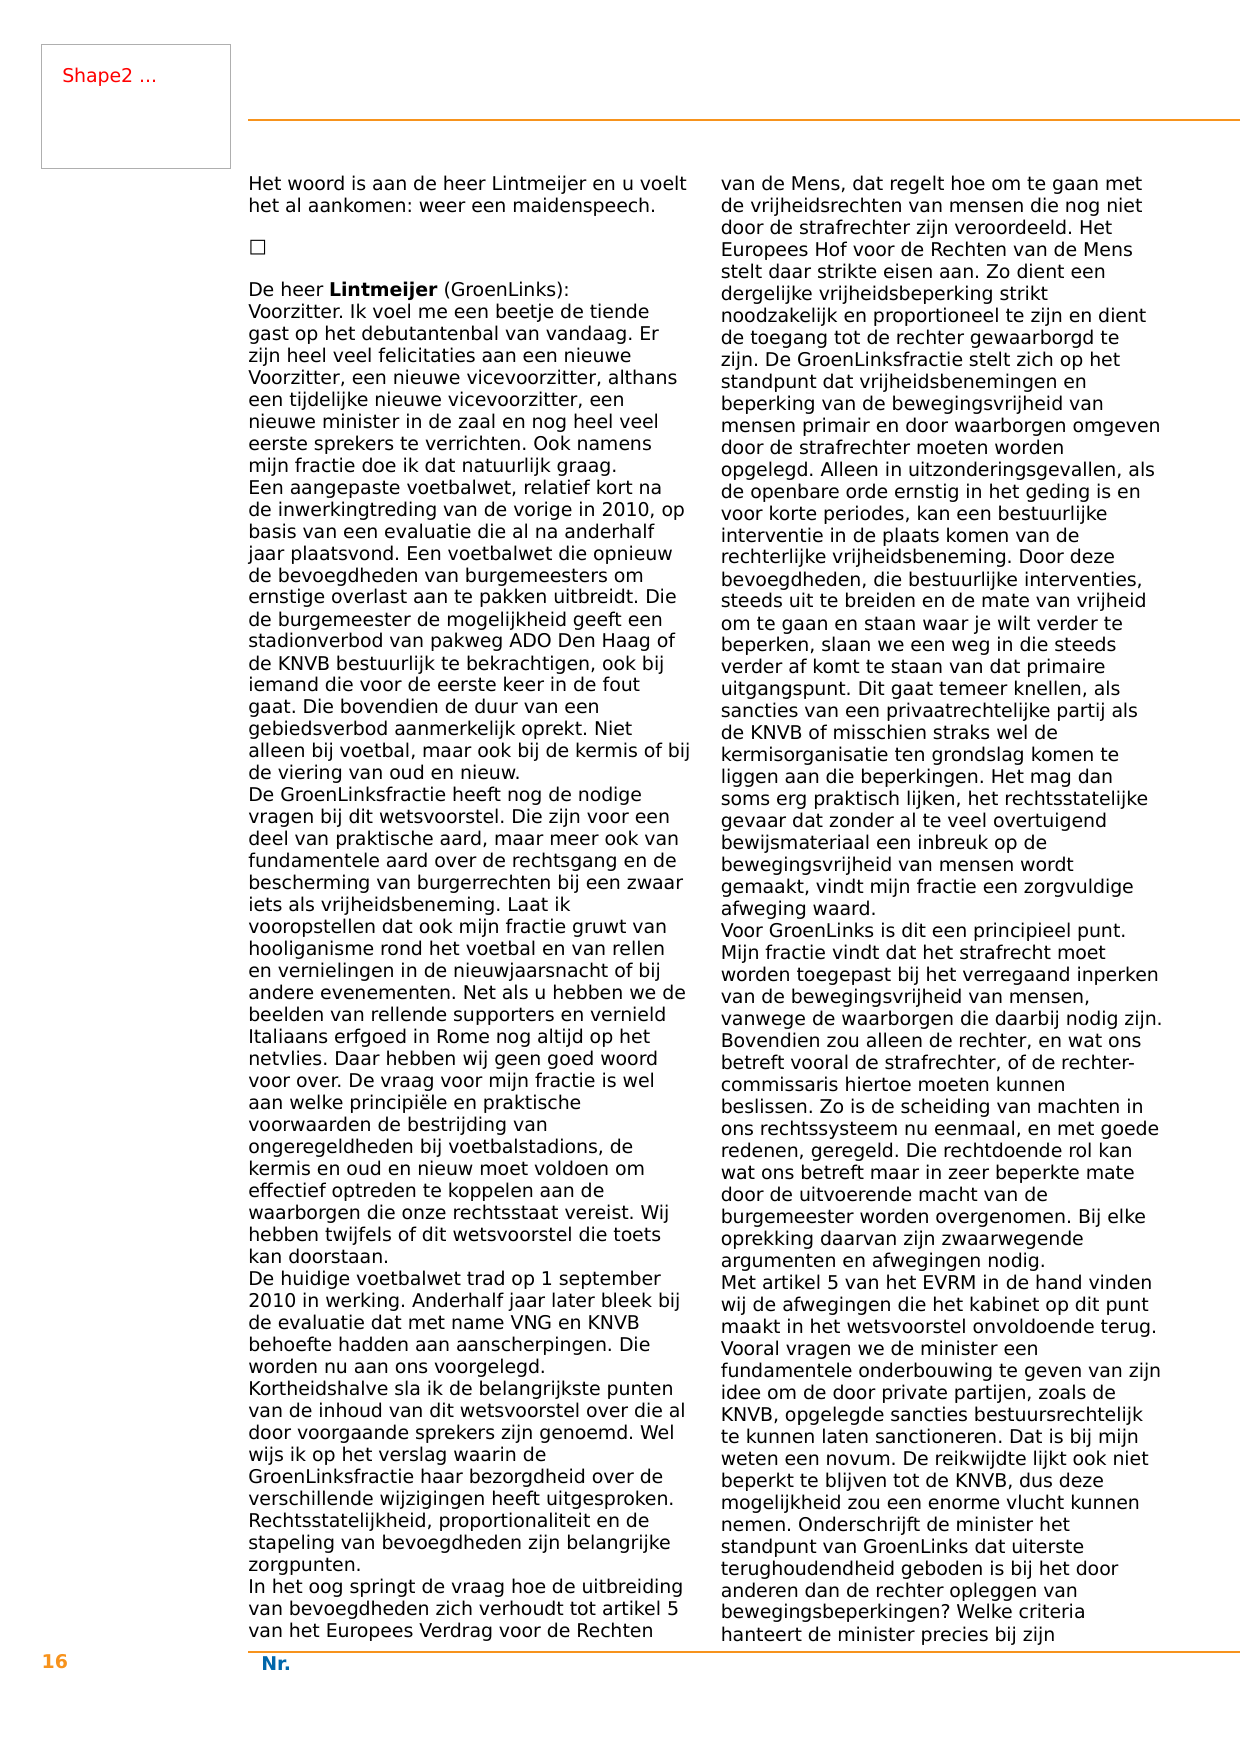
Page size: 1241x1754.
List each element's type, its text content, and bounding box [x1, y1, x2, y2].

text De heer Lintmeijer (GroenLinks): [248, 279, 691, 301]
text van de Mens, dat regelt hoe om te gaan met de vrijheidsrechten van mensen die nog niet door de strafrechter zijn veroordeeld. Het Europees Hof voor de Rechten van de Mens stelt daar strikte eisen aan. Zo dient een dergelijke vrijheidsbeperking strikt noodzakelijk en proportioneel te zijn en dient de toegang tot de rechter gewaarborgd te zijn. De GroenLinksfractie stelt zich op het standpunt dat vrijheidsbenemingen en beperking van de bewegingsvrijheid van mensen primair en door waarborgen omgeven door de strafrechter moeten worden opgelegd. Alleen in uitzonderingsgevallen, als de openbare orde ernstig in het geding is en voor korte periodes, kan een bestuurlijke interventie in de plaats komen van de rechterlijke vrijheidsbeneming. Door deze bevoegdheden, die bestuurlijke interventies, steeds uit te breiden en de mate van vrijheid om te gaan en staan waar je wilt verder te beperken, slaan we een weg in die steeds verder af komt te staan van dat primaire uitgangspunt. Dit gaat temeer knellen, als sancties van een privaatrechtelijke partij als de KNVB of misschien straks wel de kermisorganisatie ten grondslag komen te liggen aan die beperkingen. Het mag dan soms erg praktisch lijken, het rechtsstatelijke gevaar dat zonder al te veel overtuigend bewijsmateriaal een inbreuk op de bewegingsvrijheid van mensen wordt gemaakt, vindt mijn fractie een zorgvuldige afweging waard. [721, 173, 1163, 920]
text De huidige voetbalwet trad op 1 september 2010 in werking. Anderhalf jaar later bleek bij de evaluatie dat met name VNG en KNVB behoefte hadden aan aanscherpingen. Die worden nu aan ons voorgelegd. Kortheidshalve sla ik de belangrijkste punten van de inhoud van dit wetsvoorstel over die al door voorgaande sprekers zijn genoemd. Wel wijs ik op het verslag waarin de GroenLinksfractie haar bezorgdheid over de verschillende wijzigingen heeft uitgesproken. Rechtsstatelijkheid, proportionaliteit en de stapeling van bevoegdheden zijn belangrijke zorgpunten. [248, 1268, 691, 1576]
text Voor GroenLinks is dit een principieel punt. Mijn fractie vindt dat het strafrecht moet worden toegepast bij het verregaand inperken van de bewegingsvrijheid van mensen, vanwege de waarborgen die daarbij nodig zijn. Bovendien zou alleen de rechter, en wat ons betreft vooral de strafrechter, of de rechter-commissaris hiertoe moeten kunnen beslissen. Zo is de scheiding van machten in ons rechtssysteem nu eenmaal, en met goede redenen, geregeld. Die rechtdoende rol kan wat ons betreft maar in zeer beperkte mate door de uitvoerende macht van de burgemeester worden overgenomen. Bij elke oprekking daarvan zijn zwaarwegende argumenten en afwegingen nodig. [721, 920, 1163, 1272]
text De GroenLinksfractie heeft nog de nodige vragen bij dit wetsvoorstel. Die zijn voor een deel van praktische aard, maar meer ook van fundamentele aard over de rechtsgang en de bescherming van burgerrechten bij een zwaar iets als vrijheidsbeneming. Laat ik vooropstellen dat ook mijn fractie gruwt van hooliganisme rond het voetbal en van rellen en vernielingen in de nieuwjaarsnacht of bij andere evenementen. Net als u hebben we de beelden van rellende supporters en vernield Italiaans erfgoed in Rome nog altijd op het netvlies. Daar hebben wij geen goed woord voor over. De vraag voor mijn fractie is wel aan welke principiële en praktische voorwaarden de bestrijding van ongeregeldheden bij voetbalstadions, de kermis en oud en nieuw moet voldoen om effectief optreden te koppelen aan de waarborgen die onze rechtsstaat vereist. Wij hebben twijfels of dit wetsvoorstel die toets kan doorstaan. [248, 784, 691, 1268]
text Met artikel 5 van het EVRM in de hand vinden wij de afwegingen die het kabinet op dit punt maakt in het wetsvoorstel onvoldoende terug. Vooral vragen we de minister een fundamentele onderbouwing te geven van zijn idee om de door private partijen, zoals de KNVB, opgelegde sancties bestuursrechtelijk te kunnen laten sanctioneren. Dat is bij mijn weten een novum. De reikwijdte lijkt ook niet beperkt te blijven tot de KNVB, dus deze mogelijkheid zou een enorme vlucht kunnen nemen. Onderschrijft de minister het standpunt van GroenLinks dat uiterste terughoudendheid geboden is bij het door anderen dan de rechter opleggen van bewegingsbeperkingen? Welke criteria hanteert de minister precies bij zijn [721, 1272, 1163, 1645]
text In het oog springt de vraag hoe de uitbreiding van bevoegdheden zich verhoudt tot artikel 5 van het Europees Verdrag voor de Rechten [248, 1576, 691, 1641]
text Voorzitter. Ik voel me een beetje de tiende gast op het debutantenbal van vandaag. Er zijn heel veel felicitaties aan een nieuwe Voorzitter, een nieuwe vicevoorzitter, althans een tijdelijke nieuwe vicevoorzitter, een nieuwe minister in de zaal en nog heel veel eerste sprekers te verrichten. Ook namens mijn fractie doe ik dat natuurlijk graag. [248, 301, 691, 477]
text Een aangepaste voetbalwet, relatief kort na de inwerkingtreding van de vorige in 2010, op basis van een evaluatie die al na anderhalf jaar plaatsvond. Een voetbalwet die opnieuw de bevoegdheden van burgemeesters om ernstige overlast aan te pakken uitbreidt. Die de burgemeester de mogelijkheid geeft een stadionverbod van pakweg ADO Den Haag of de KNVB bestuurlijk te bekrachtigen, ook bij iemand die voor de eerste keer in de fout gaat. Die bovendien de duur van een gebiedsverbod aanmerkelijk oprekt. Niet alleen bij voetbal, maar ook bij de kermis of bij de viering van oud en nieuw. [248, 477, 691, 784]
text Het woord is aan de heer Lintmeijer en u voelt het al aankomen: weer een maidenspeech. [248, 173, 691, 217]
text ⬜ [248, 237, 691, 259]
